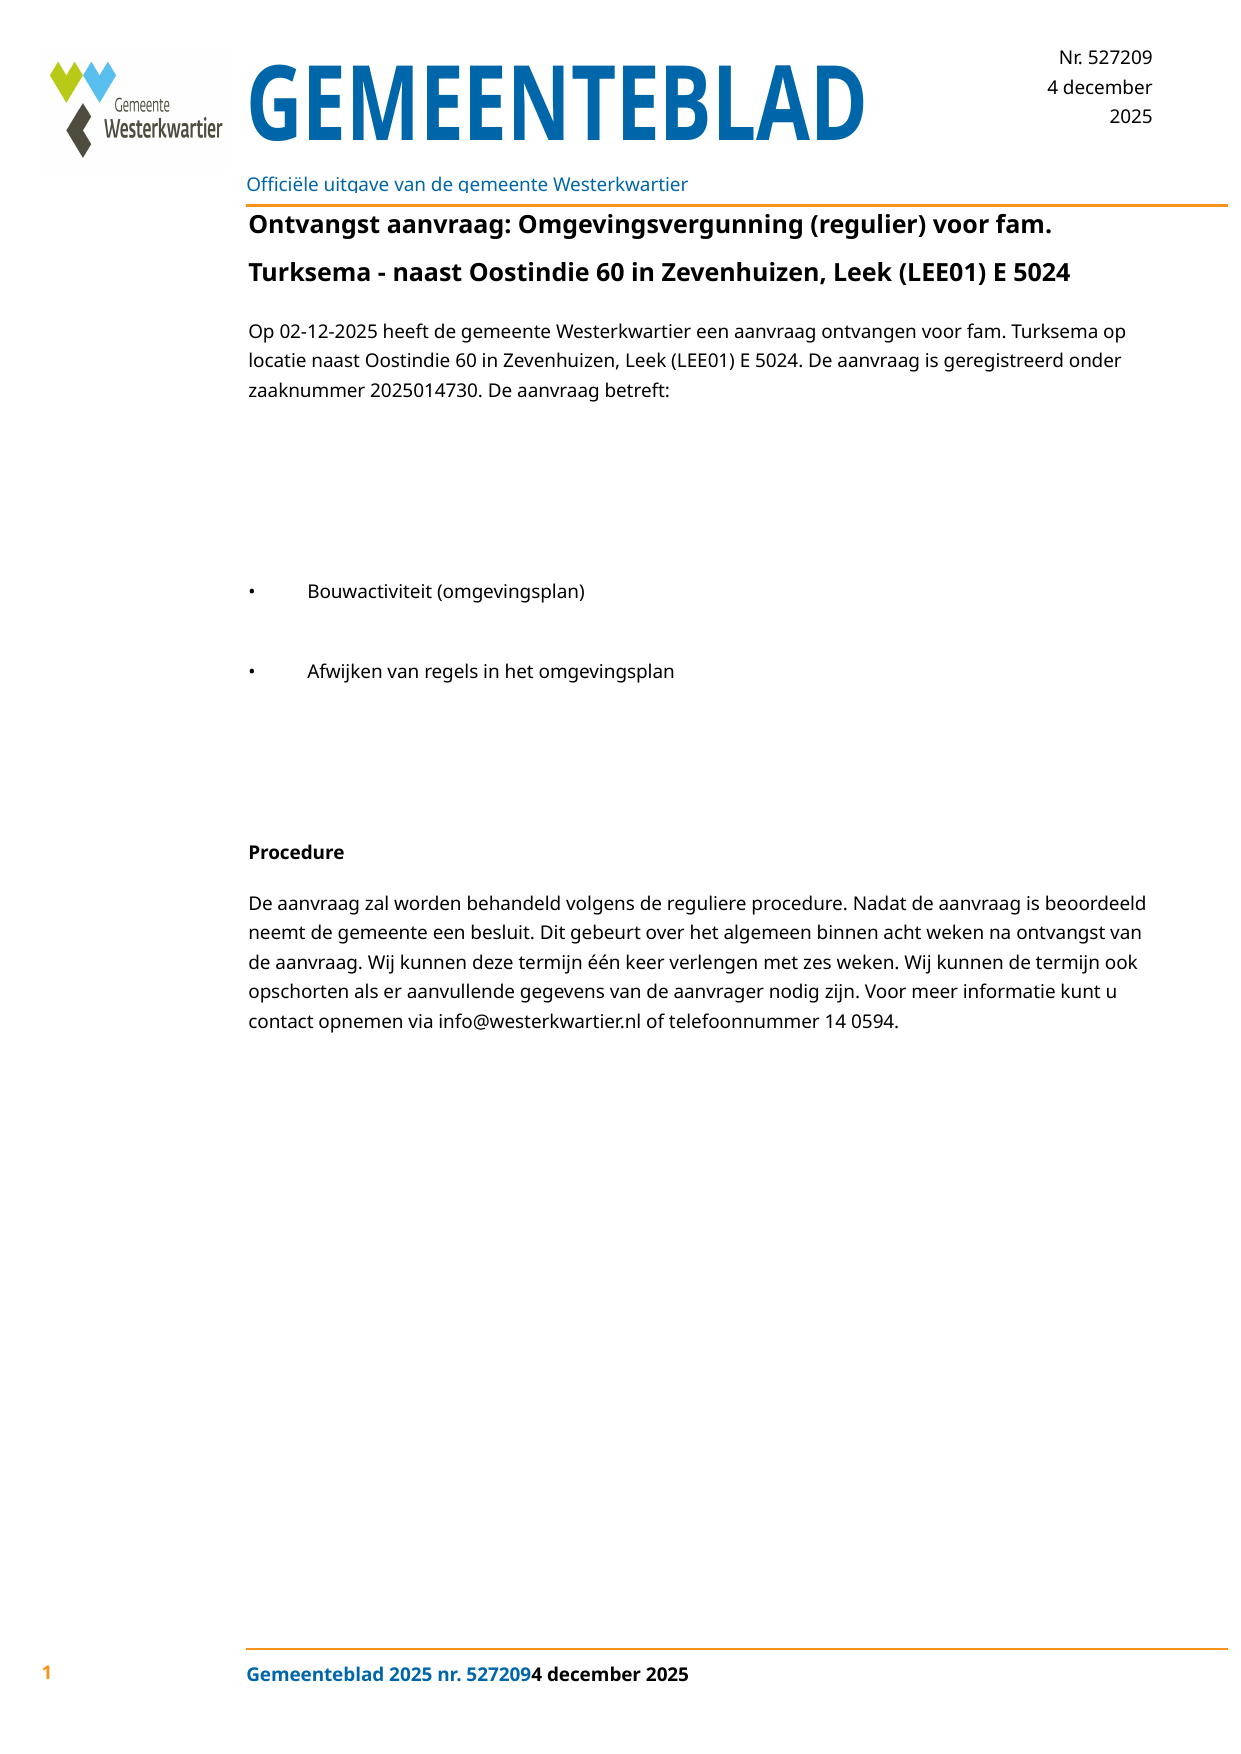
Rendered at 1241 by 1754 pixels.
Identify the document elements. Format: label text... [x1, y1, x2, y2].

text Op 02-12-2025 heeft de gemeente Westerkwartier een aanvraag ontvangen voor fam. Turksema op locatie naast Oostindie 60 in Zevenhuizen, Leek (LEE01) E 5024. De aanvraag is geregistreerd onder zaaknummer 2025014730. De aanvraag betreft: [248, 318, 1152, 403]
list Afwijken van regels in het omgevingsplan [248, 659, 1152, 684]
text Procedure [248, 839, 1152, 865]
text De aanvraag zal worden behandeld volgens de reguliere procedure. Nadat de aanvraag is beoordeeld neemt de gemeente een besluit. Dit gebeurt over het algemeen binnen acht weken na ontvangst van de aanvraag. Wij kunnen deze termijn één keer verlengen met zes weken. Wij kunnen de termijn ook opschorten als er aanvullende gegevens van de aanvrager nodig zijn. Voor meer informatie kunt u contact opnemen via info@westerkwartier.nl of telefoonnummer 14 0594. [248, 890, 1152, 1034]
list Bouwactiviteit (omgevingsplan) [248, 579, 1152, 604]
text Ontvangst aanvraag: Omgevingsvergunning (regulier) voor fam. Turksema - naast Oostindie 60 in Zevenhuizen, Leek (LEE01) E 5024 [248, 207, 1152, 288]
picture [41, 47, 231, 172]
